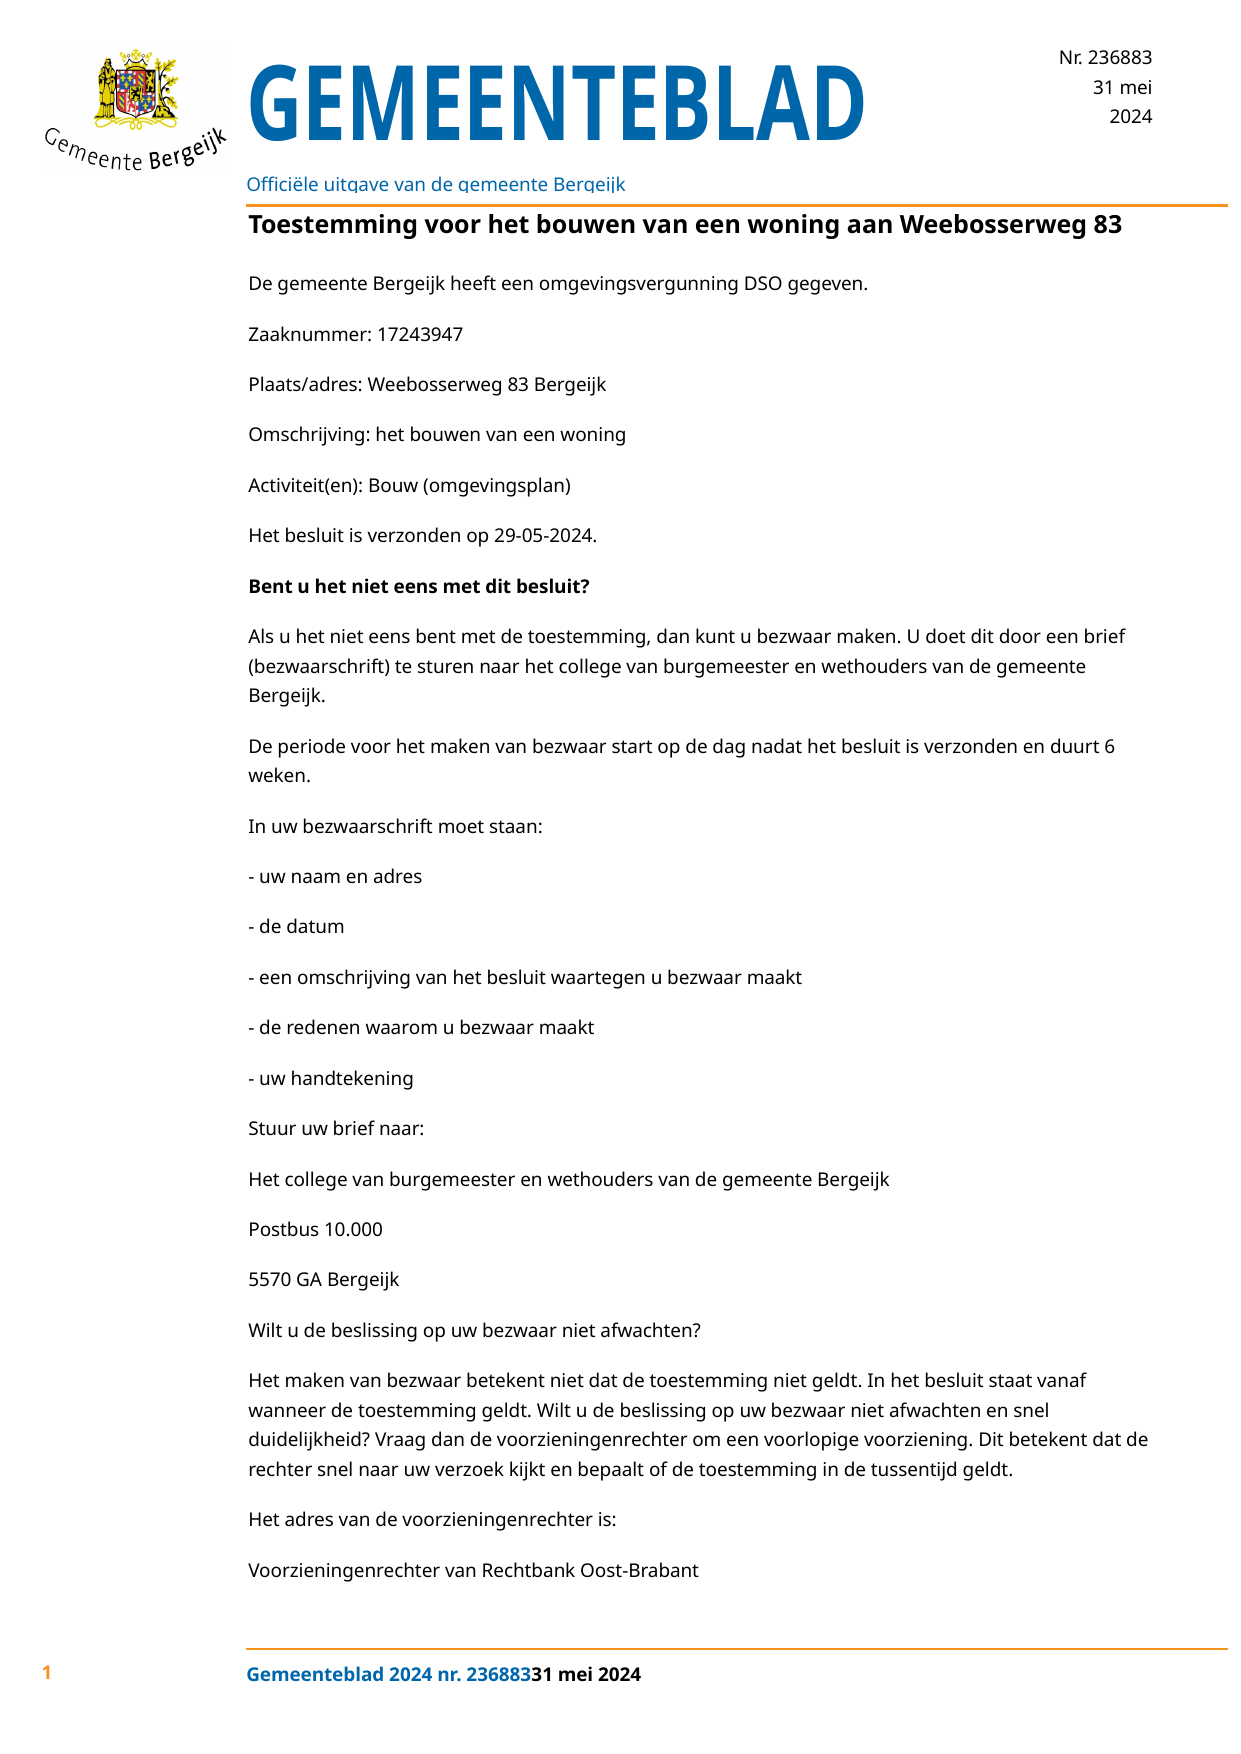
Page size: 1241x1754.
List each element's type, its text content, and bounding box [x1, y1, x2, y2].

text Als u het niet eens bent met de toestemming, dan kunt u bezwaar maken. U doet dit door een brief (bezwaarschrift) te sturen naar het college van burgemeester en wethouders van de gemeente Bergeijk. [248, 623, 1152, 708]
text Het adres van de voorzieningenrechter is: [248, 1507, 1152, 1532]
text Activiteit(en): Bouw (omgevingsplan) [248, 472, 1152, 498]
text Toestemming voor het bouwen van een woning aan Weebosserweg 83 [248, 207, 1152, 241]
text 5570 GA Bergeijk [248, 1267, 1152, 1292]
text Het besluit is verzonden op 29-05-2024. [248, 522, 1152, 548]
text Postbus 10.000 [248, 1216, 1152, 1242]
text - de datum [248, 914, 1152, 939]
text Stuur uw brief naar: [248, 1115, 1152, 1141]
text De periode voor het maken van bezwaar start op de dag nadat het besluit is verzonden en duurt 6 weken. [248, 733, 1152, 788]
text In uw bezwaarschrift moet staan: [248, 813, 1152, 838]
picture [41, 47, 231, 172]
text Omschrijving: het bouwen van een woning [248, 422, 1152, 447]
text - de redenen waarom u bezwaar maakt [248, 1014, 1152, 1040]
text Voorzieningenrechter van Rechtbank Oost-Brabant [248, 1557, 1152, 1583]
text De gemeente Bergeijk heeft een omgevingsvergunning DSO gegeven. [248, 270, 1152, 296]
text Zaaknummer: 17243947 [248, 321, 1152, 346]
text Het college van burgemeester en wethouders van de gemeente Bergeijk [248, 1166, 1152, 1191]
text Wilt u de beslissing op uw bezwaar niet afwachten? [248, 1317, 1152, 1343]
text - uw naam en adres [248, 863, 1152, 889]
text - een omschrijving van het besluit waartegen u bezwaar maakt [248, 964, 1152, 990]
text Plaats/adres: Weebosserweg 83 Bergeijk [248, 371, 1152, 397]
text Bent u het niet eens met dit besluit? [248, 573, 1152, 598]
text - uw handtekening [248, 1065, 1152, 1091]
text Het maken van bezwaar betekent niet dat de toestemming niet geldt. In het besluit staat vanaf wanneer de toestemming geldt. Wilt u de beslissing op uw bezwaar niet afwachten en snel duidelijkheid? Vraag dan de voorzieningenrechter om een voorlopige voorziening. Dit betekent dat de rechter snel naar uw verzoek kijkt en bepaalt of de toestemming in de tussentijd geldt. [248, 1367, 1152, 1482]
